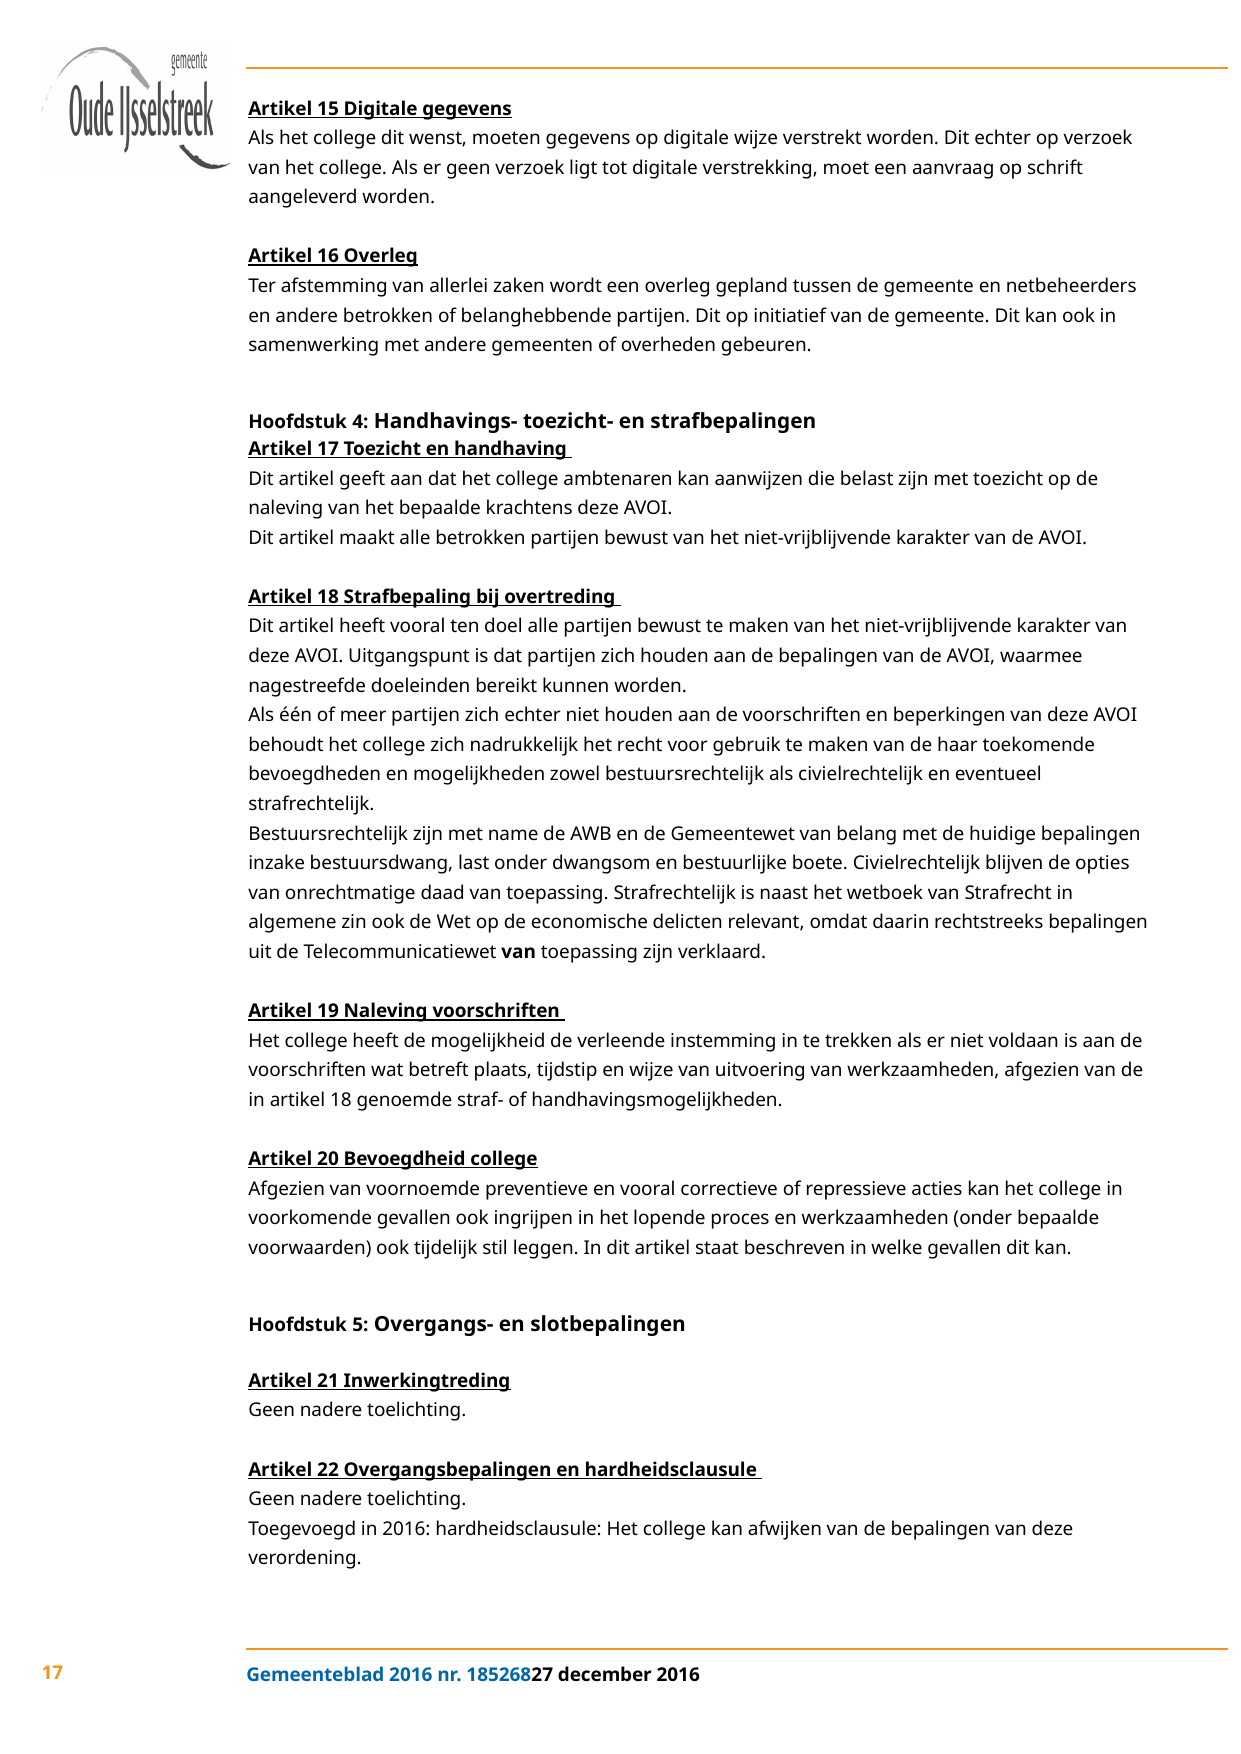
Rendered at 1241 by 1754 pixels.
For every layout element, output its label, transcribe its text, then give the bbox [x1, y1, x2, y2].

text Ter afstemming van allerlei zaken wordt een overleg gepland tussen de gemeente en netbeheerders en andere betrokken of belanghebbende partijen. Dit op initiatief van de gemeente. Dit kan ook in samenwerking met andere gemeenten of overheden gebeuren. [248, 272, 1152, 357]
text Als het college dit wenst, moeten gegevens op digitale wijze verstrekt worden. Dit echter op verzoek van het college. Als er geen verzoek ligt tot digitale verstrekking, moet een aanvraag op schrift aangeleverd worden. [248, 124, 1152, 209]
text Artikel 16 Overleg [248, 243, 1152, 268]
text Geen nadere toelichting. [248, 1397, 1152, 1422]
text Artikel 21 Inwerkingtreding [248, 1367, 1152, 1393]
text Artikel 20 Bevoegdheid college [248, 1145, 1152, 1171]
text Afgezien van voornoemde preventieve en vooral correctieve of repressieve acties kan het college in voorkomende gevallen ook ingrijpen in het lopende proces en werkzaamheden (onder bepaalde voorwaarden) ook tijdelijk stil leggen. In dit artikel staat beschreven in welke gevallen dit kan. [248, 1175, 1152, 1259]
text Dit artikel heeft vooral ten doel alle partijen bewust te maken van het niet-vrijblijvende karakter van deze AVOI. Uitgangspunt is dat partijen zich houden aan de bepalingen van de AVOI, waarmee nagestreefde doeleinden bereikt kunnen worden. [248, 613, 1152, 697]
text Hoofdstuk 4: Handhavings- toezicht- en strafbepalingen [248, 407, 1152, 435]
text Dit artikel maakt alle betrokken partijen bewust van het niet-vrijblijvende karakter van de AVOI. [248, 524, 1152, 549]
picture [41, 47, 231, 172]
text Hoofdstuk 5: Overgangs- en slotbepalingen [248, 1309, 1152, 1337]
text Artikel 22 Overgangsbepalingen en hardheidsclausule [248, 1456, 1152, 1482]
text Geen nadere toelichting. [248, 1485, 1152, 1511]
text Dit artikel geeft aan dat het college ambtenaren kan aanwijzen die belast zijn met toezicht op de naleving van het bepaalde krachtens deze AVOI. [248, 465, 1152, 520]
text Artikel 17 Toezicht en handhaving [248, 435, 1152, 461]
text Artikel 19 Naleving voorschriften [248, 997, 1152, 1023]
text Toegevoegd in 2016: hardheidsclausule: Het college kan afwijken van de bepalingen van deze verordening. [248, 1515, 1152, 1570]
text Het college heeft de mogelijkheid de verleende instemming in te trekken als er niet voldaan is aan de voorschriften wat betreft plaats, tijdstip en wijze van uitvoering van werkzaamheden, afgezien van de in artikel 18 genoemde straf- of handhavingsmogelijkheden. [248, 1027, 1152, 1112]
text Bestuursrechtelijk zijn met name de AWB en de Gemeentewet van belang met de huidige bepalingen inzake bestuursdwang, last onder dwangsom en bestuurlijke boete. Civielrechtelijk blijven de opties van onrechtmatige daad van toepassing. Strafrechtelijk is naast het wetboek van Strafrecht in algemene zin ook de Wet op de economische delicten relevant, omdat daarin rechtstreeks bepalingen uit de Telecommunicatiewet van toepassing zijn verklaard. [248, 820, 1152, 964]
text Artikel 15 Digitale gegevens [248, 95, 1152, 121]
text Artikel 18 Strafbepaling bij overtreding [248, 583, 1152, 609]
text Als één of meer partijen zich echter niet houden aan de voorschriften en beperkingen van deze AVOI behoudt het college zich nadrukkelijk het recht voor gebruik te maken van de haar toekomende bevoegdheden en mogelijkheden zowel bestuursrechtelijk als civielrechtelijk en eventueel strafrechtelijk. [248, 701, 1152, 816]
